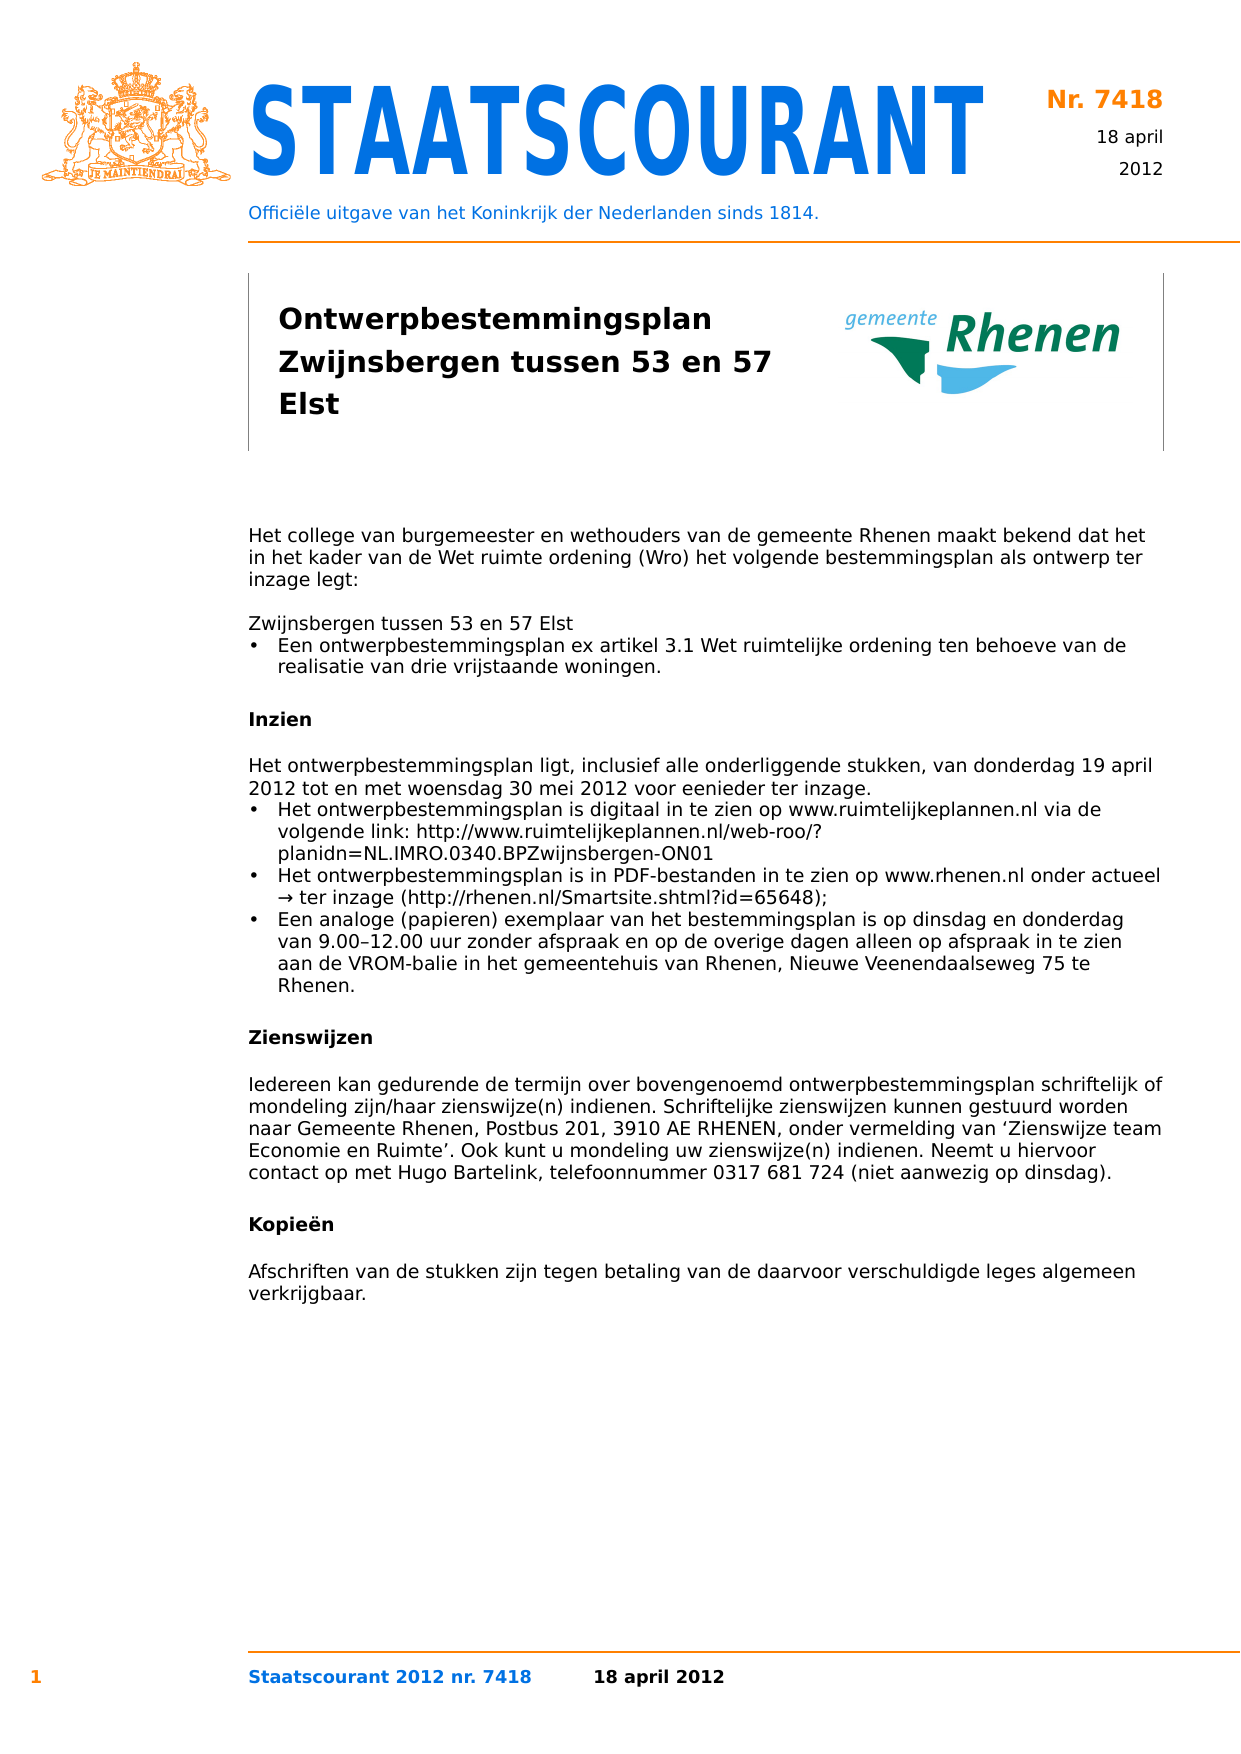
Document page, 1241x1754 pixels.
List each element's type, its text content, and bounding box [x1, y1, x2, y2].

subtitle Inzien [248, 708, 1163, 730]
text Het ontwerpbestemmingsplan ligt, inclusief alle onderliggende stukken, van donderdag 19 april 2012 tot en met woensdag 30 mei 2012 voor eenieder ter inzage. [248, 755, 1163, 799]
subtitle Zienswijzen [248, 1027, 1163, 1049]
table_header STAATSCOURANT [248, 62, 998, 203]
text • Het ontwerpbestemmingsplan is in PDF-bestanden in te zien op www.rhenen.nl onder actueel → ter inzage (http://rhenen.nl/Smartsite.shtml?id=65648); [248, 865, 1163, 909]
picture [838, 302, 1134, 403]
text Iedereen kan gedurende de termijn over bovengenoemd ontwerpbestemmingsplan schriftelijk of mondeling zijn/haar zienswijze(n) indienen. Schriftelijke zienswijzen kunnen gestuurd worden naar Gemeente Rhenen, Postbus 201, 3910 AE RHENEN, onder vermelding van ‘Zienswijze team Economie en Ruimte’. Ook kunt u mondeling uw zienswijze(n) indienen. Neemt u hiervoor contact op met Hugo Bartelink, telefoonnummer 0317 681 724 (niet aanwezig op dinsdag). [248, 1074, 1163, 1184]
table_cell Officiële uitgave van het Koninkrijk der Nederlanden sinds 1814. [248, 203, 1240, 241]
text • Een analoge (papieren) exemplaar van het bestemmingsplan is op dinsdag en donderdag van 9.00–12.00 uur zonder afspraak en op de overige dagen alleen op afspraak in te zien aan de VROM-balie in het gemeentehuis van Rhenen, Nieuwe Veenendaalseweg 75 te Rhenen. [248, 909, 1163, 997]
table_cell 18 april [998, 121, 1240, 153]
text • Het ontwerpbestemmingsplan is digitaal in te zien op www.ruimtelijkeplannen.nl via de volgende link: http://www.ruimtelijkeplannen.nl/web-roo/?planidn=NL.IMRO.0340.BPZwijnsbergen-ON01 [248, 799, 1163, 865]
text Afschriften van de stukken zijn tegen betaling van de daarvoor verschuldigde leges algemeen verkrijgbaar. [248, 1261, 1163, 1305]
text Het college van burgemeester en wethouders van de gemeente Rhenen maakt bekend dat het in het kader van de Wet ruimte ordening (Wro) het volgende bestemmingsplan als ontwerp ter inzage legt: [248, 525, 1163, 591]
picture [41, 62, 231, 186]
table_header Nr. 7418 [998, 62, 1240, 121]
subtitle Ontwerpbestemmingsplan Zwijnsbergen tussen 53 en 57 Elst [249, 273, 1163, 451]
table_header [25, 62, 248, 241]
subtitle Kopieën [248, 1214, 1163, 1236]
text • Een ontwerpbestemmingsplan ex artikel 3.1 Wet ruimtelijke ordening ten behoeve van de realisatie van drie vrijstaande woningen. [248, 634, 1163, 678]
text Zwijnsbergen tussen 53 en 57 Elst [248, 612, 1163, 634]
table_cell 2012 [998, 153, 1240, 203]
